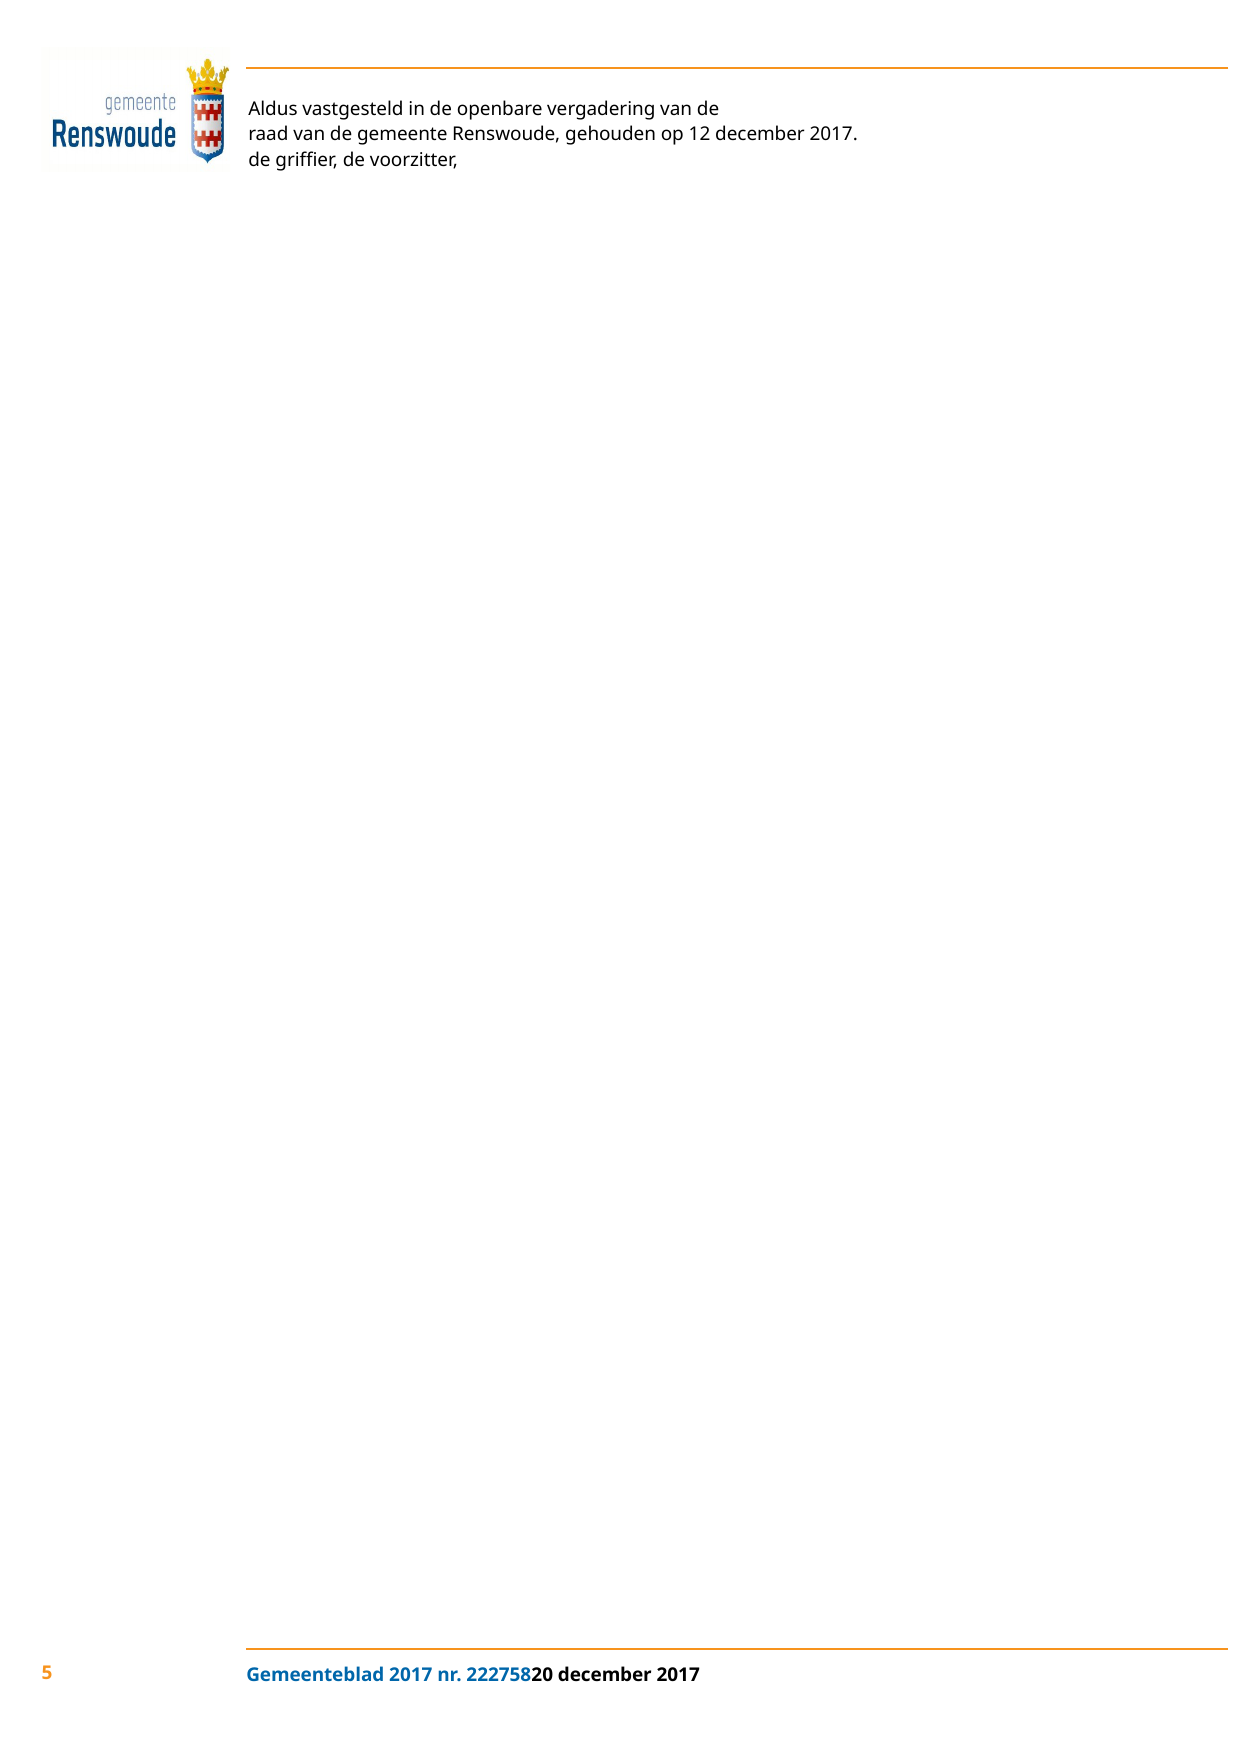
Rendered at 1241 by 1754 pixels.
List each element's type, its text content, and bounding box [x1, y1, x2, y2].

text raad van de gemeente Renswoude, gehouden op 12 december 2017. [248, 121, 1152, 146]
text de griffier, de voorzitter, [248, 146, 1152, 172]
picture [41, 47, 231, 172]
text Aldus vastgesteld in de openbare vergadering van de [248, 95, 1152, 121]
